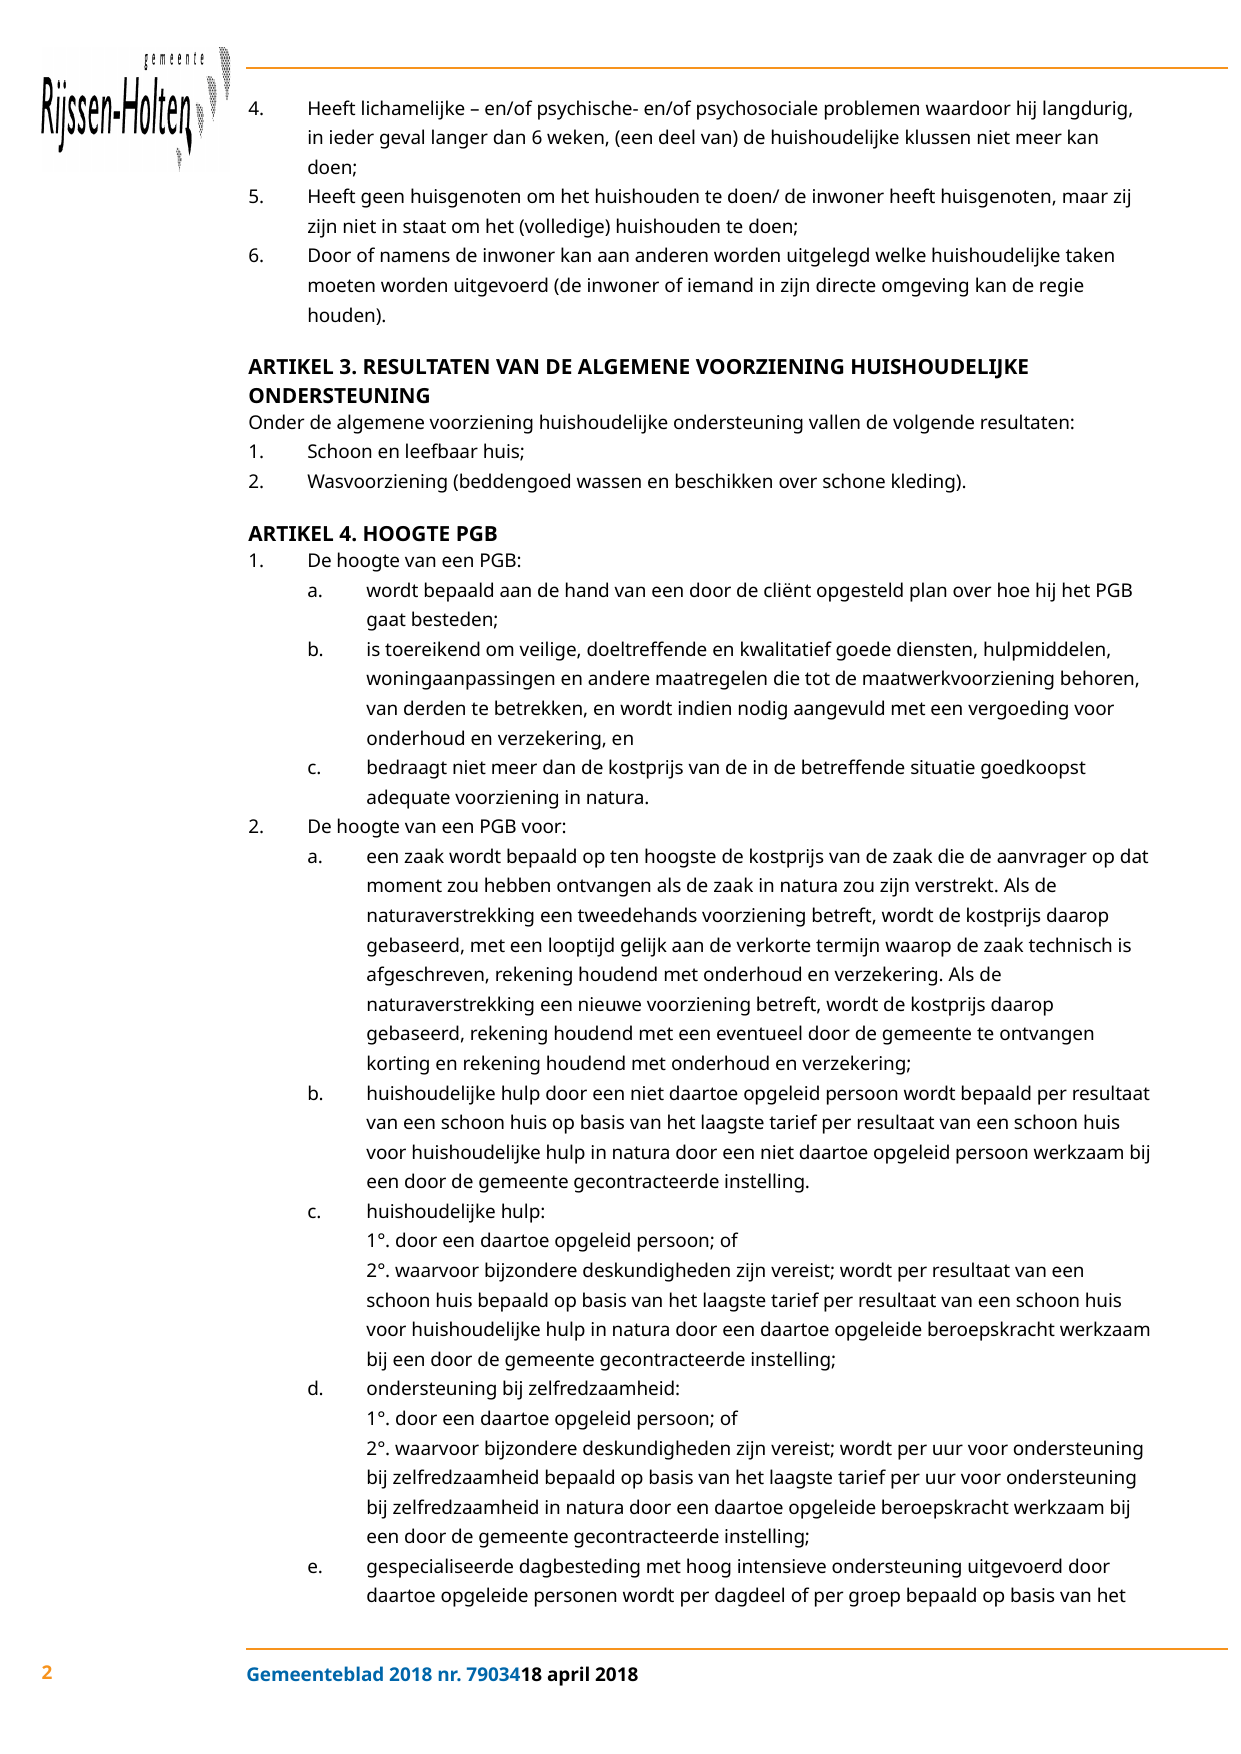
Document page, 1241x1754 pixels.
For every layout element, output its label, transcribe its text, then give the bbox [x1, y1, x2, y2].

picture [41, 47, 231, 172]
list 1°. door een daartoe opgeleid persoon; of [307, 1405, 1152, 1431]
list huishoudelijke hulp door een niet daartoe opgeleid persoon wordt bepaald per resultaat van een schoon huis op basis van het laagste tarief per resultaat van een schoon huis voor huishoudelijke hulp in natura door een niet daartoe opgeleid persoon werkzaam bij een door de gemeente gecontracteerde instelling. [307, 1080, 1152, 1194]
list bedraagt niet meer dan de kostprijs van de in de betreffende situatie goedkoopst adequate voorziening in natura. [307, 754, 1152, 809]
list Heeft geen huisgenoten om het huishouden te doen/ de inwoner heeft huisgenoten, maar zij zijn niet in staat om het (volledige) huishouden te doen; [248, 183, 1152, 239]
list Door of namens de inwoner kan aan anderen worden uitgelegd welke huishoudelijke taken moeten worden uitgevoerd (de inwoner of iemand in zijn directe omgeving kan de regie houden). [248, 243, 1152, 328]
list is toereikend om veilige, doeltreffende en kwalitatief goede diensten, hulpmiddelen, woningaanpassingen en andere maatregelen die tot de maatwerkvoorziening behoren, van derden te betrekken, en wordt indien nodig aangevuld met een vergoeding voor onderhoud en verzekering, en [307, 636, 1152, 750]
list 1°. door een daartoe opgeleid persoon; of [307, 1228, 1152, 1253]
list huishoudelijke hulp: [307, 1198, 1152, 1224]
text ARTIKEL 4. HOOGTE PGB [248, 519, 1152, 547]
list 2°. waarvoor bijzondere deskundigheden zijn vereist; wordt per resultaat van een schoon huis bepaald op basis van het laagste tarief per resultaat van een schoon huis voor huishoudelijke hulp in natura door een daartoe opgeleide beroepskracht werkzaam bij een door de gemeente gecontracteerde instelling; [307, 1257, 1152, 1372]
list Heeft lichamelijke – en/of psychische- en/of psychosociale problemen waardoor hij langdurig, in ieder geval langer dan 6 weken, (een deel van) de huishoudelijke klussen niet meer kan doen; [248, 95, 1152, 180]
list een zaak wordt bepaald op ten hoogste de kostprijs van de zaak die de aanvrager op dat moment zou hebben ontvangen als de zaak in natura zou zijn verstrekt. Als de naturaverstrekking een tweedehands voorziening betreft, wordt de kostprijs daarop gebaseerd, met een looptijd gelijk aan de verkorte termijn waarop de zaak technisch is afgeschreven, rekening houdend met onderhoud en verzekering. Als de naturaverstrekking een nieuwe voorziening betreft, wordt de kostprijs daarop gebaseerd, rekening houdend met een eventueel door de gemeente te ontvangen korting en rekening houdend met onderhoud en verzekering; [307, 843, 1152, 1076]
list wordt bepaald aan de hand van een door de cliënt opgesteld plan over hoe hij het PGB gaat besteden; [307, 577, 1152, 632]
text ARTIKEL 3. RESULTATEN VAN DE ALGEMENE VOORZIENING HUISHOUDELIJKE ONDERSTEUNING [248, 352, 1152, 409]
list Schoon en leefbaar huis; [248, 439, 1152, 464]
list 2°. waarvoor bijzondere deskundigheden zijn vereist; wordt per uur voor ondersteuning bij zelfredzaamheid bepaald op basis van het laagste tarief per uur voor ondersteuning bij zelfredzaamheid in natura door een daartoe opgeleide beroepskracht werkzaam bij een door de gemeente gecontracteerde instelling; [307, 1435, 1152, 1549]
list De hoogte van een PGB voor: [248, 813, 1152, 839]
list De hoogte van een PGB: [248, 547, 1152, 573]
list ondersteuning bij zelfredzaamheid: [307, 1376, 1152, 1401]
list gespecialiseerde dagbesteding met hoog intensieve ondersteuning uitgevoerd door daartoe opgeleide personen wordt per dagdeel of per groep bepaald op basis van het [307, 1553, 1152, 1608]
list Wasvoorziening (beddengoed wassen en beschikken over schone kleding). [248, 468, 1152, 494]
text Onder de algemene voorziening huishoudelijke ondersteuning vallen de volgende resultaten: [248, 409, 1152, 435]
